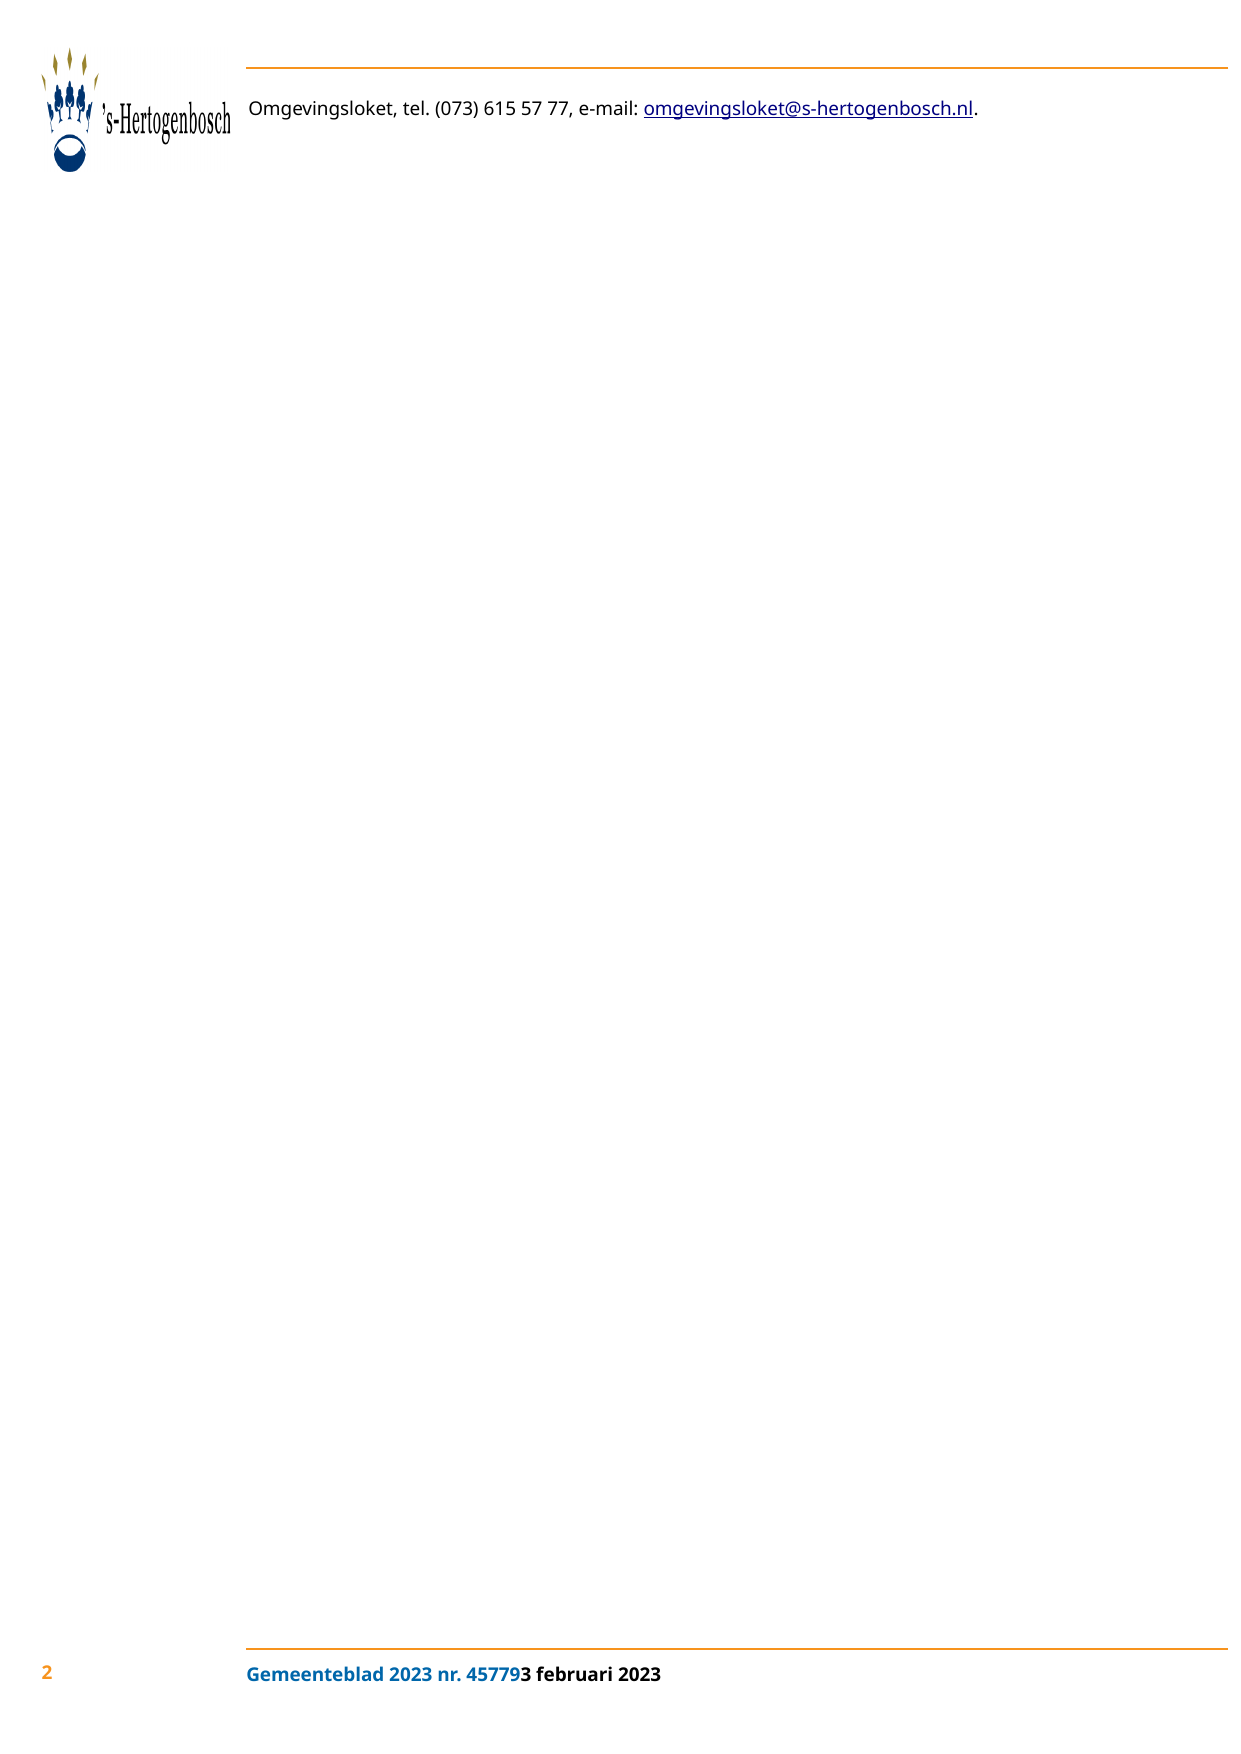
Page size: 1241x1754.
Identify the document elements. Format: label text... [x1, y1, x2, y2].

picture [41, 47, 231, 172]
text Omgevingsloket, tel. (073) 615 57 77, e-mail: omgevingsloket@s-hertogenbosch.nl. [248, 95, 1152, 121]
